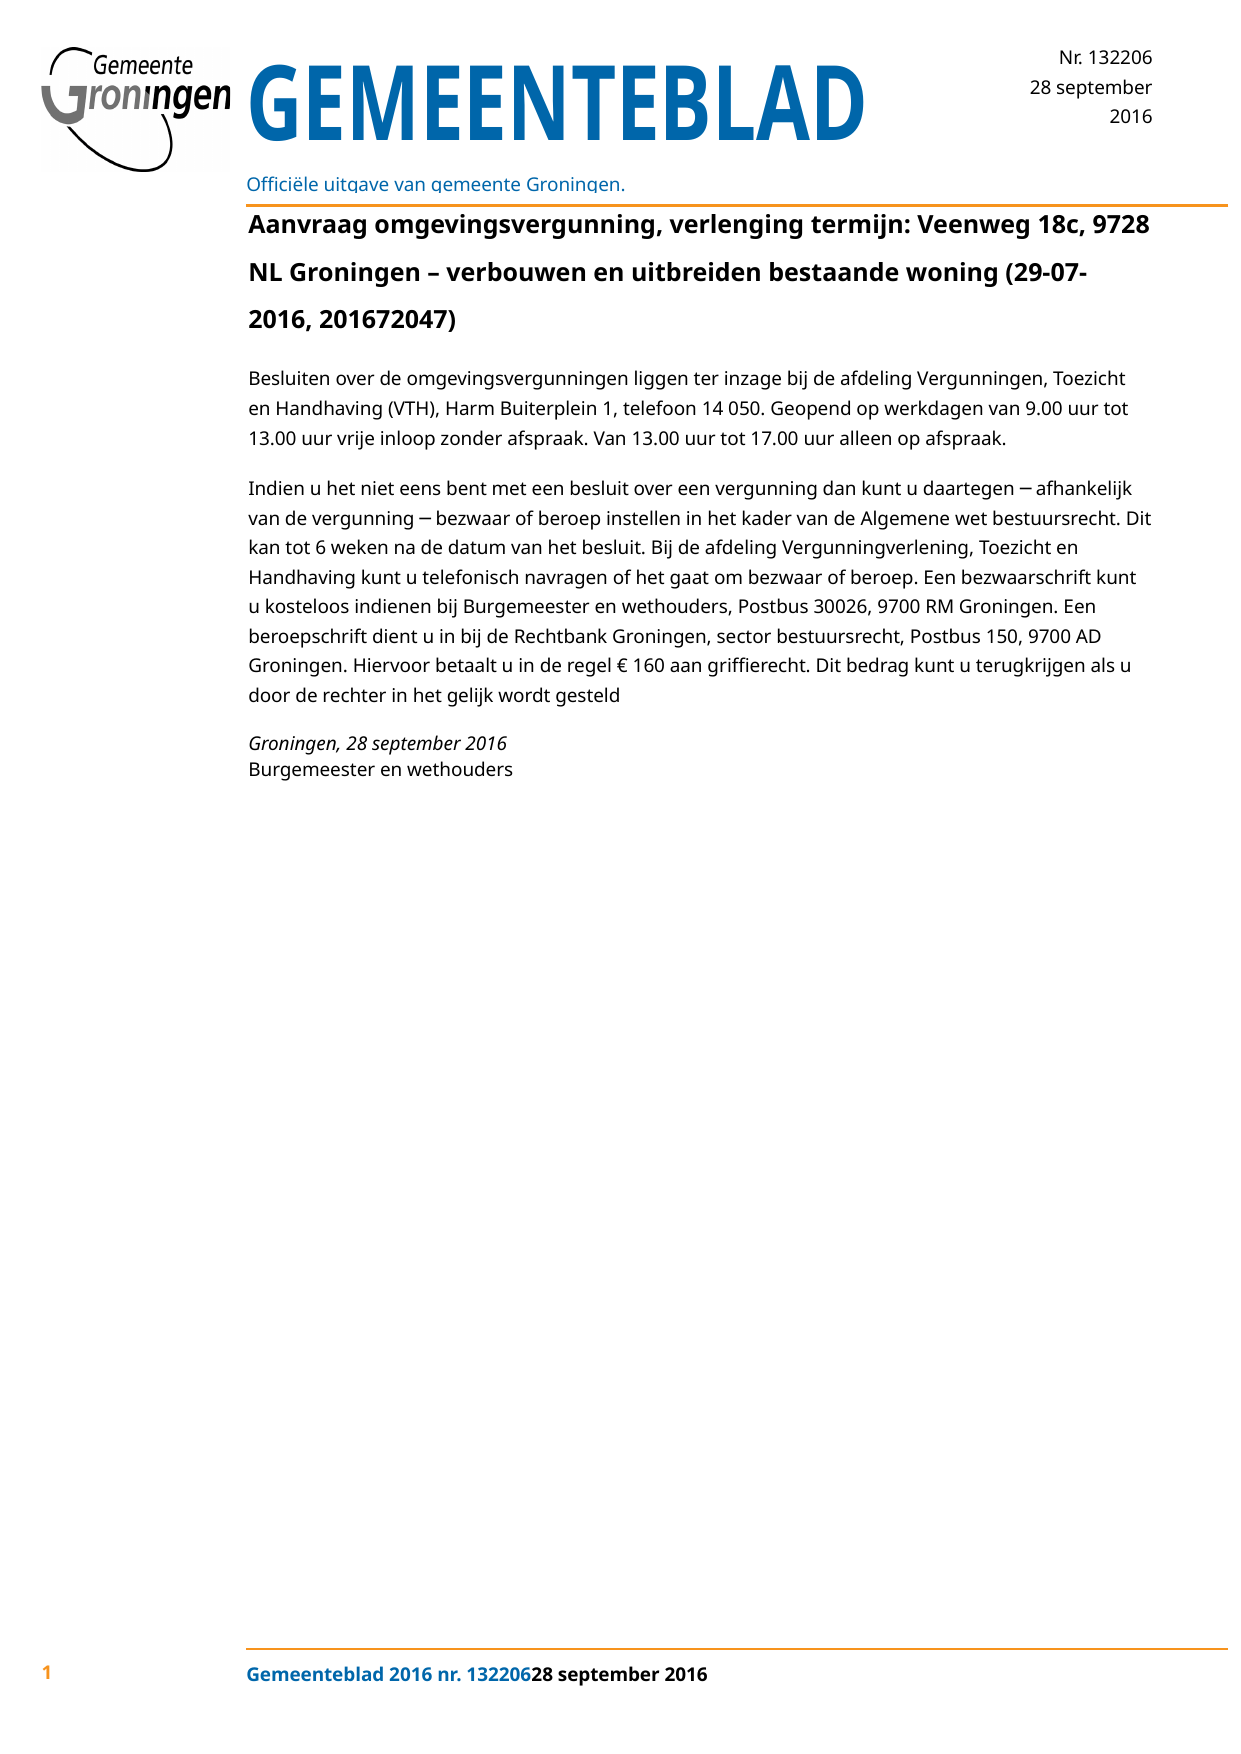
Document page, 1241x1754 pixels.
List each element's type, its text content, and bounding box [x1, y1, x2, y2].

text Indien u het niet eens bent met een besluit over een vergunning dan kunt u daartegen ─ afhankelijk van de vergunning ─ bezwaar of beroep instellen in het kader van de Algemene wet bestuursrecht. Dit kan tot 6 weken na de datum van het besluit. Bij de afdeling Vergunningverlening, Toezicht en Handhaving kunt u telefonisch navragen of het gaat om bezwaar of beroep. Een bezwaarschrift kunt u kosteloos indienen bij Burgemeester en wethouders, Postbus 30026, 9700 RM Groningen. Een beroepschrift dient u in bij de Rechtbank Groningen, sector bestuursrecht, Postbus 150, 9700 AD Groningen. Hiervoor betaalt u in de regel € 160 aan griffierecht. Dit bedrag kunt u terugkrijgen als u door de rechter in het gelijk wordt gesteld [248, 475, 1152, 708]
text Burgemeester en wethouders [248, 756, 1152, 781]
text Aanvraag omgevingsvergunning, verlenging termijn: Veenweg 18c, 9728 NL Groningen – verbouwen en uitbreiden bestaande woning (29-07-2016, 201672047) [248, 207, 1152, 336]
text Groningen, 28 september 2016 [248, 730, 1152, 756]
text Besluiten over de omgevingsvergunningen liggen ter inzage bij de afdeling Vergunningen, Toezicht en Handhaving (VTH), Harm Buiterplein 1, telefoon 14 050. Geopend op werkdagen van 9.00 uur tot 13.00 uur vrije inloop zonder afspraak. Van 13.00 uur tot 17.00 uur alleen op afspraak. [248, 366, 1152, 450]
picture [41, 47, 231, 172]
